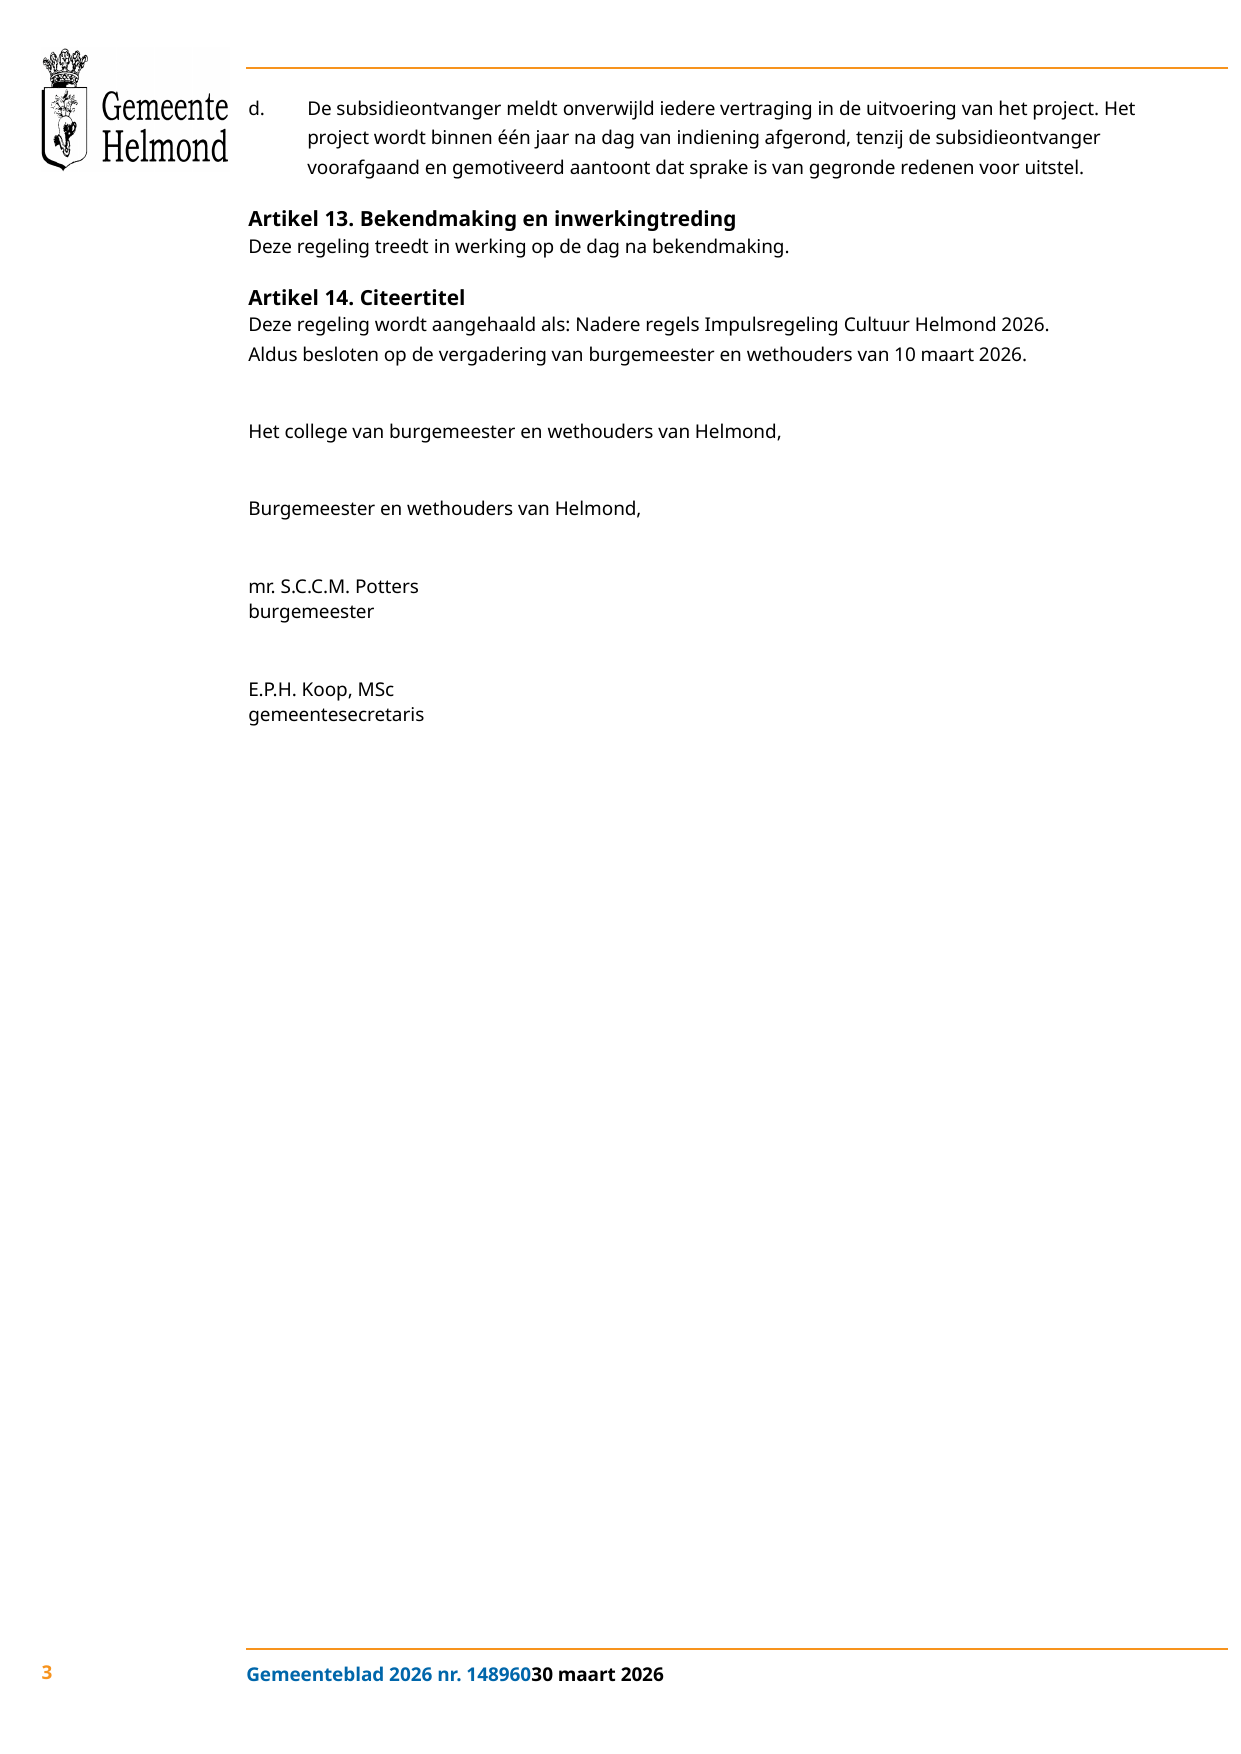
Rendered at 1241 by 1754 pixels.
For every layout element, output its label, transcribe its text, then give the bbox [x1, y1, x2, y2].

text Burgemeester en wethouders van Helmond, [248, 496, 1152, 521]
text gemeentesecretaris [248, 701, 1152, 727]
picture [41, 47, 231, 172]
text Artikel 13. Bekendmaking en inwerkingtreding [248, 204, 1152, 233]
text Het college van burgemeester en wethouders van Helmond, [248, 418, 1152, 444]
text Aldus besloten op de vergadering van burgemeester en wethouders van 10 maart 2026. [248, 341, 1152, 367]
text Deze regeling wordt aangehaald als: Nadere regels Impulsregeling Cultuur Helmond 2026. [248, 312, 1152, 337]
text burgemeester [248, 598, 1152, 624]
list De subsidieontvanger meldt onverwijld iedere vertraging in de uitvoering van het project. Het project wordt binnen één jaar na dag van indiening afgerond, tenzij de subsidieontvanger voorafgaand en gemotiveerd aantoont dat sprake is van gegronde redenen voor uitstel. [248, 95, 1152, 180]
text mr. S.C.C.M. Potters [248, 573, 1152, 598]
text E.P.H. Koop, MSc [248, 676, 1152, 701]
text Deze regeling treedt in werking op de dag na bekendmaking. [248, 233, 1152, 258]
text Artikel 14. Citeertitel [248, 283, 1152, 312]
